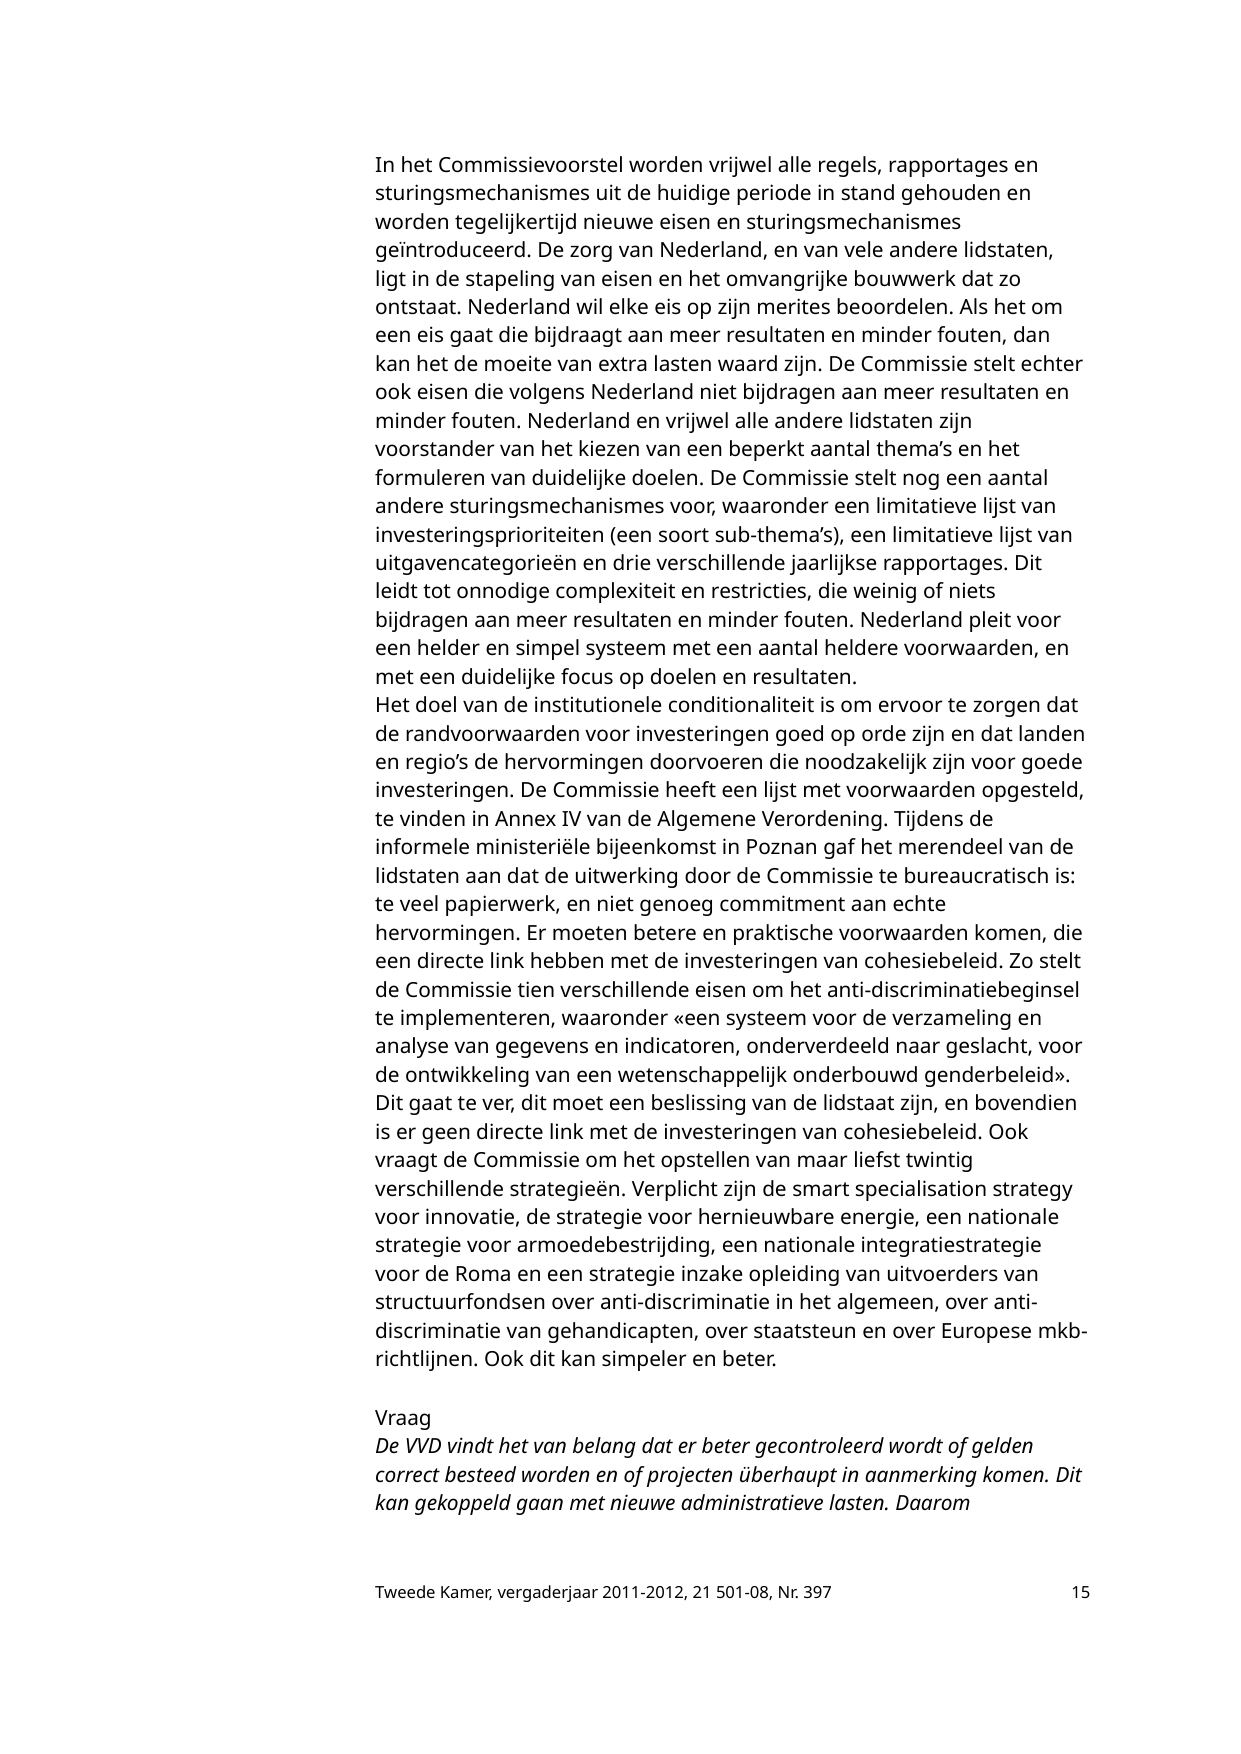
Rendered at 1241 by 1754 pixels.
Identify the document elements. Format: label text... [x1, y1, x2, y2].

text Vraag [375, 1403, 1090, 1431]
text De VVD vindt het van belang dat er beter gecontroleerd wordt of gelden correct besteed worden en of projecten überhaupt in aanmerking komen. Dit kan gekoppeld gaan met nieuwe administratieve lasten. Daarom [375, 1431, 1090, 1517]
text In het Commissievoorstel worden vrijwel alle regels, rapportages en sturingsmechanismes uit de huidige periode in stand gehouden en worden tegelijkertijd nieuwe eisen en sturingsmechanismes geïntroduceerd. De zorg van Nederland, en van vele andere lidstaten, ligt in de stapeling van eisen en het omvangrijke bouwwerk dat zo ontstaat. Nederland wil elke eis op zijn merites beoordelen. Als het om een eis gaat die bijdraagt aan meer resultaten en minder fouten, dan kan het de moeite van extra lasten waard zijn. De Commissie stelt echter ook eisen die volgens Nederland niet bijdragen aan meer resultaten en minder fouten. Nederland en vrijwel alle andere lidstaten zijn voorstander van het kiezen van een beperkt aantal thema’s en het formuleren van duidelijke doelen. De Commissie stelt nog een aantal andere sturingsmechanismes voor, waaronder een limitatieve lijst van investeringsprioriteiten (een soort sub-thema’s), een limitatieve lijst van uitgavencategorieën en drie verschillende jaarlijkse rapportages. Dit leidt tot onnodige complexiteit en restricties, die weinig of niets bijdragen aan meer resultaten en minder fouten. Nederland pleit voor een helder en simpel systeem met een aantal heldere voorwaarden, en met een duidelijke focus op doelen en resultaten. [375, 150, 1090, 690]
text Het doel van de institutionele conditionaliteit is om ervoor te zorgen dat de randvoorwaarden voor investeringen goed op orde zijn en dat landen en regio’s de hervormingen doorvoeren die noodzakelijk zijn voor goede investeringen. De Commissie heeft een lijst met voorwaarden opgesteld, te vinden in Annex IV van de Algemene Verordening. Tijdens de informele ministeriële bijeenkomst in Poznan gaf het merendeel van de lidstaten aan dat de uitwerking door de Commissie te bureaucratisch is: te veel papierwerk, en niet genoeg commitment aan echte hervormingen. Er moeten betere en praktische voorwaarden komen, die een directe link hebben met de investeringen van cohesiebeleid. Zo stelt de Commissie tien verschillende eisen om het anti-discriminatiebeginsel te implementeren, waaronder «een systeem voor de verzameling en analyse van gegevens en indicatoren, onderverdeeld naar geslacht, voor de ontwikkeling van een wetenschappelijk onderbouwd genderbeleid». Dit gaat te ver, dit moet een beslissing van de lidstaat zijn, en bovendien is er geen directe link met de investeringen van cohesiebeleid. Ook vraagt de Commissie om het opstellen van maar liefst twintig verschillende strategieën. Verplicht zijn de smart specialisation strategy voor innovatie, de strategie voor hernieuwbare energie, een nationale strategie voor armoedebestrijding, een nationale integratiestrategie voor de Roma en een strategie inzake opleiding van uitvoerders van structuurfondsen over anti-discriminatie in het algemeen, over anti-discriminatie van gehandicapten, over staatsteun en over Europese mkb-richtlijnen. Ook dit kan simpeler en beter. [375, 690, 1090, 1373]
